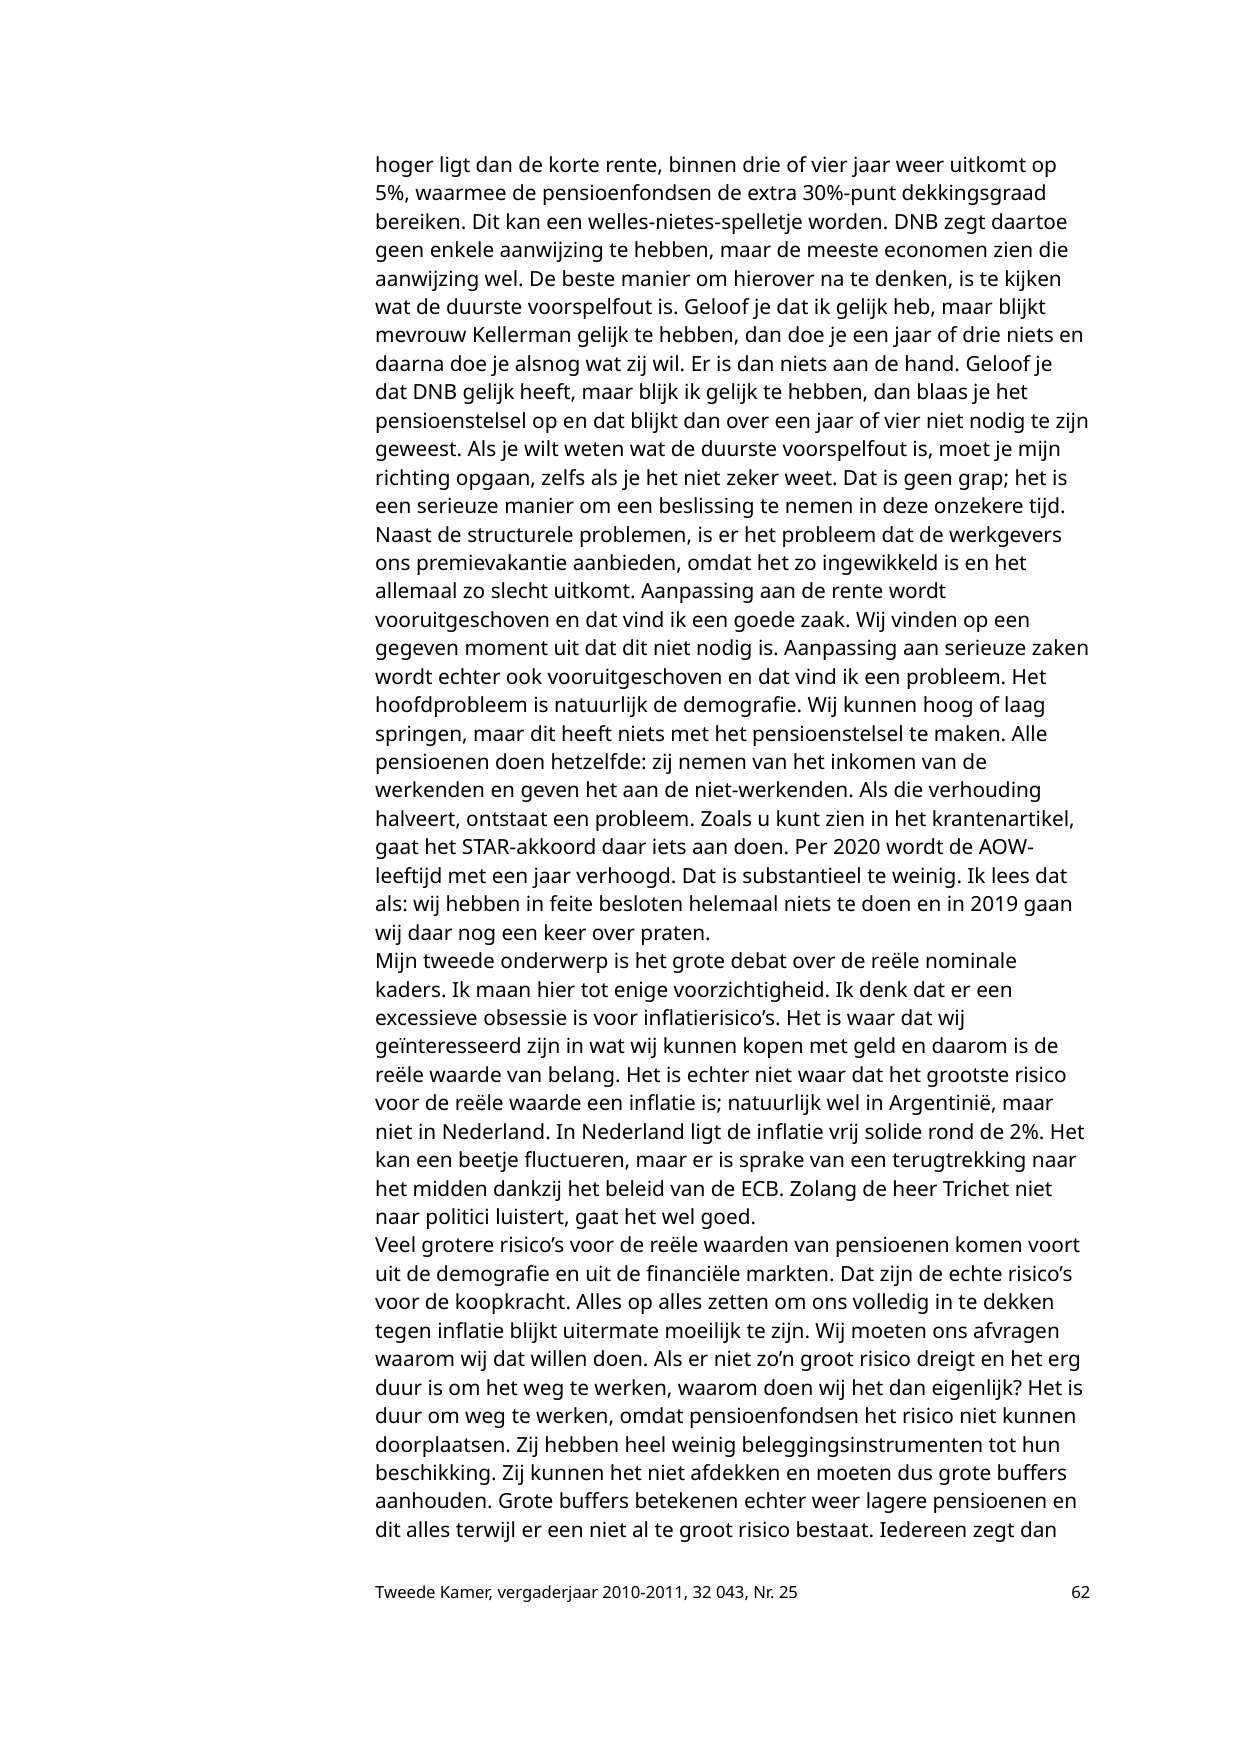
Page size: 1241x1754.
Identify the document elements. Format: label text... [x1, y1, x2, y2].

text Mijn tweede onderwerp is het grote debat over de reële nominale kaders. Ik maan hier tot enige voorzichtigheid. Ik denk dat er een excessieve obsessie is voor inflatierisico’s. Het is waar dat wij geïnteresseerd zijn in wat wij kunnen kopen met geld en daarom is de reële waarde van belang. Het is echter niet waar dat het grootste risico voor de reële waarde een inflatie is; natuurlijk wel in Argentinië, maar niet in Nederland. In Nederland ligt de inflatie vrij solide rond de 2%. Het kan een beetje fluctueren, maar er is sprake van een terugtrekking naar het midden dankzij het beleid van de ECB. Zolang de heer Trichet niet naar politici luistert, gaat het wel goed. [375, 946, 1090, 1231]
text Veel grotere risico’s voor de reële waarden van pensioenen komen voort uit de demografie en uit de financiële markten. Dat zijn de echte risico’s voor de koopkracht. Alles op alles zetten om ons volledig in te dekken tegen inflatie blijkt uitermate moeilijk te zijn. Wij moeten ons afvragen waarom wij dat willen doen. Als er niet zo’n groot risico dreigt en het erg duur is om het weg te werken, waarom doen wij het dan eigenlijk? Het is duur om weg te werken, omdat pensioenfondsen het risico niet kunnen doorplaatsen. Zij hebben heel weinig beleggingsinstrumenten tot hun beschikking. Zij kunnen het niet afdekken en moeten dus grote buffers aanhouden. Grote buffers betekenen echter weer lagere pensioenen en dit alles terwijl er een niet al te groot risico bestaat. Iedereen zegt dan [375, 1231, 1090, 1543]
text Naast de structurele problemen, is er het probleem dat de werkgevers ons premievakantie aanbieden, omdat het zo ingewikkeld is en het allemaal zo slecht uitkomt. Aanpassing aan de rente wordt vooruitgeschoven en dat vind ik een goede zaak. Wij vinden op een gegeven moment uit dat dit niet nodig is. Aanpassing aan serieuze zaken wordt echter ook vooruitgeschoven en dat vind ik een probleem. Het hoofdprobleem is natuurlijk de demografie. Wij kunnen hoog of laag springen, maar dit heeft niets met het pensioenstelsel te maken. Alle pensioenen doen hetzelfde: zij nemen van het inkomen van de werkenden en geven het aan de niet-werkenden. Als die verhouding halveert, ontstaat een probleem. Zoals u kunt zien in het krantenartikel, gaat het STAR-akkoord daar iets aan doen. Per 2020 wordt de AOW-leeftijd met een jaar verhoogd. Dat is substantieel te weinig. Ik lees dat als: wij hebben in feite besloten helemaal niets te doen en in 2019 gaan wij daar nog een keer over praten. [375, 520, 1090, 946]
text hoger ligt dan de korte rente, binnen drie of vier jaar weer uitkomt op 5%, waarmee de pensioenfondsen de extra 30%-punt dekkingsgraad bereiken. Dit kan een welles-nietes-spelletje worden. DNB zegt daartoe geen enkele aanwijzing te hebben, maar de meeste economen zien die aanwijzing wel. De beste manier om hierover na te denken, is te kijken wat de duurste voorspelfout is. Geloof je dat ik gelijk heb, maar blijkt mevrouw Kellerman gelijk te hebben, dan doe je een jaar of drie niets en daarna doe je alsnog wat zij wil. Er is dan niets aan de hand. Geloof je dat DNB gelijk heeft, maar blijk ik gelijk te hebben, dan blaas je het pensioenstelsel op en dat blijkt dan over een jaar of vier niet nodig te zijn geweest. Als je wilt weten wat de duurste voorspelfout is, moet je mijn richting opgaan, zelfs als je het niet zeker weet. Dat is geen grap; het is een serieuze manier om een beslissing te nemen in deze onzekere tijd. [375, 150, 1090, 520]
